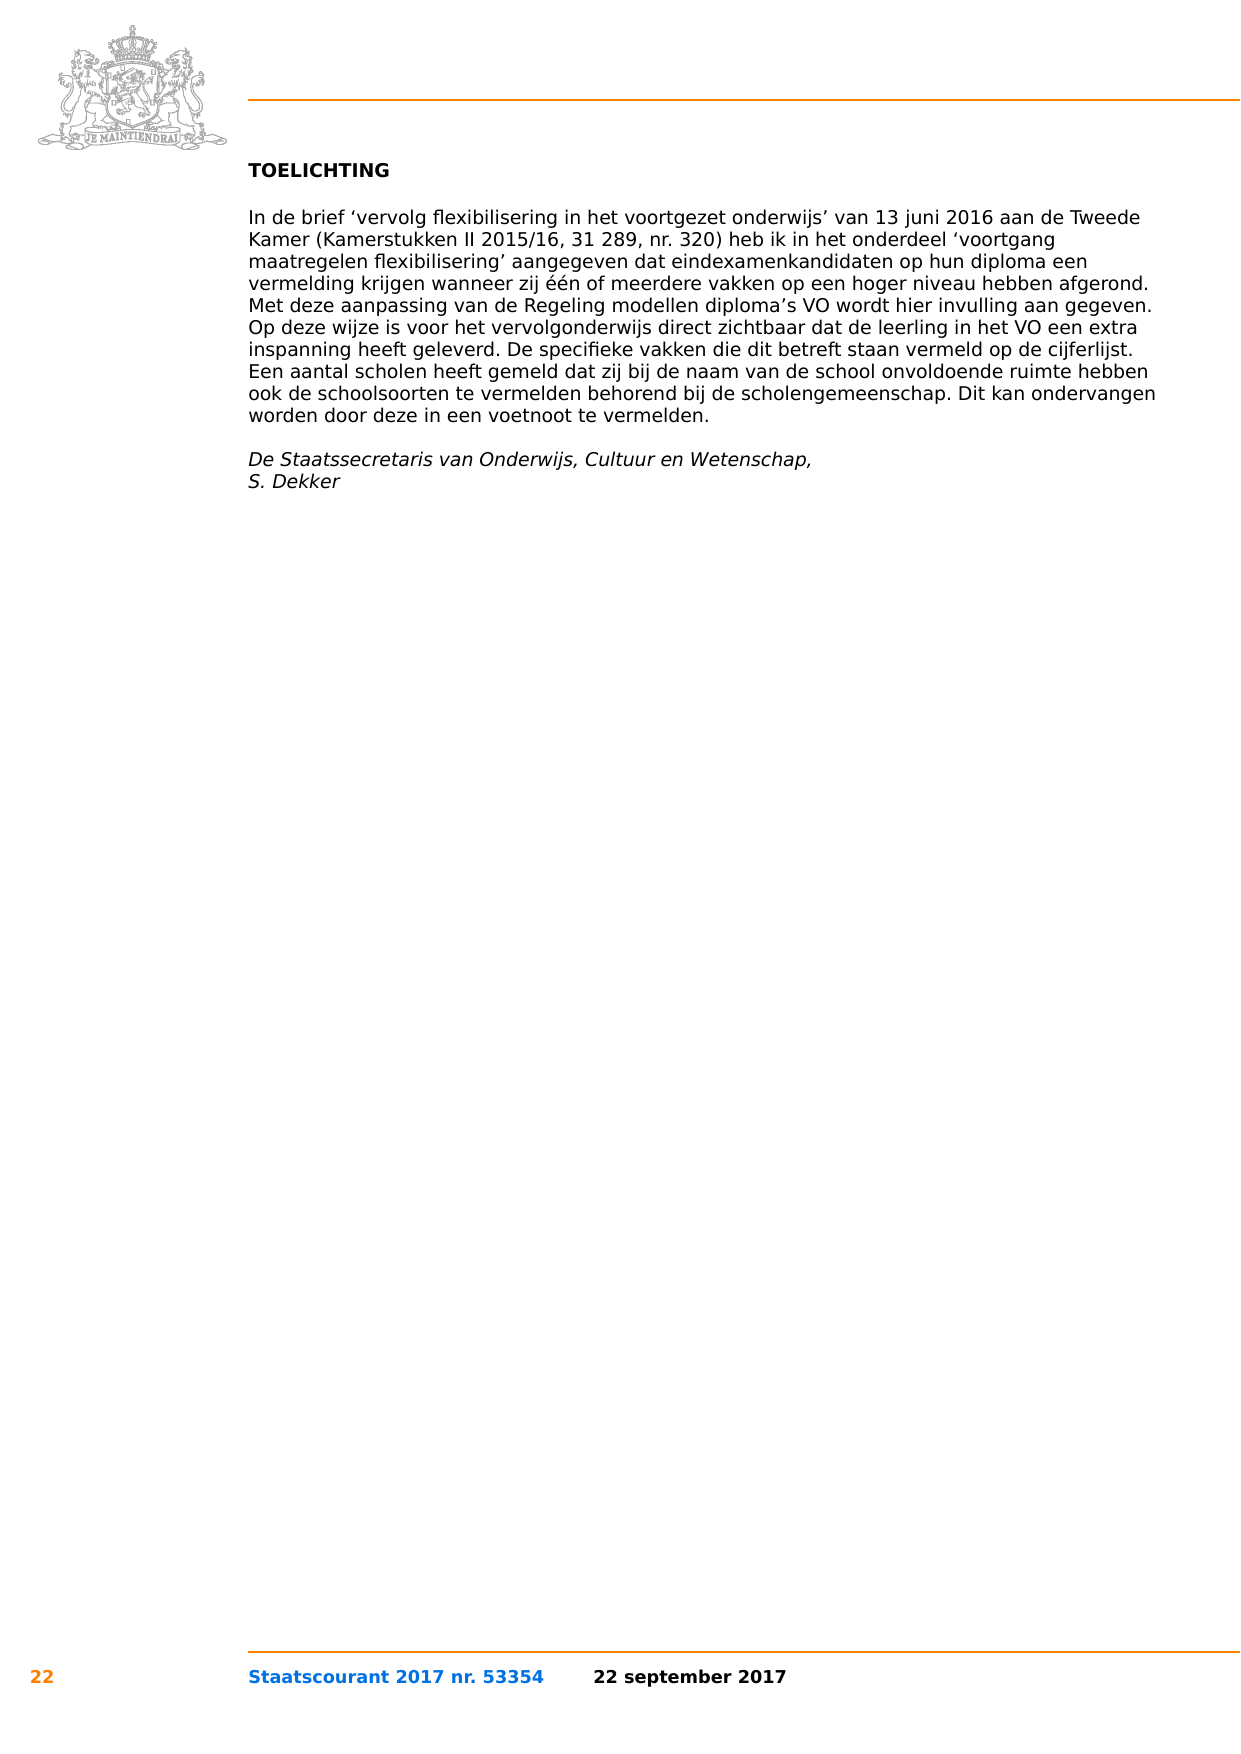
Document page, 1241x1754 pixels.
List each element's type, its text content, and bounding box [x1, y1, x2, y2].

text In de brief ‘vervolg flexibilisering in het voortgezet onderwijs’ van 13 juni 2016 aan de Tweede Kamer (Kamerstukken II 2015/16, 31 289, nr. 320) heb ik in het onderdeel ‘voortgang maatregelen flexibilisering’ aangegeven dat eindexamenkandidaten op hun diploma een vermelding krijgen wanneer zij één of meerdere vakken op een hoger niveau hebben afgerond. Met deze aanpassing van de Regeling modellen diploma’s VO wordt hier invulling aan gegeven. [248, 207, 1163, 317]
text De Staatssecretaris van Onderwijs, Cultuur en Wetenschap, S. Dekker [248, 448, 1163, 492]
text Een aantal scholen heeft gemeld dat zij bij de naam van de school onvoldoende ruimte hebben ook de schoolsoorten te vermelden behorend bij de scholengemeenschap. Dit kan ondervangen worden door deze in een voetnoot te vermelden. [248, 361, 1163, 427]
text Op deze wijze is voor het vervolgonderwijs direct zichtbaar dat de leerling in het VO een extra inspanning heeft geleverd. De specifieke vakken die dit betreft staan vermeld op de cijferlijst. [248, 317, 1163, 361]
picture [38, 25, 227, 150]
subtitle TOELICHTING [248, 160, 1163, 182]
